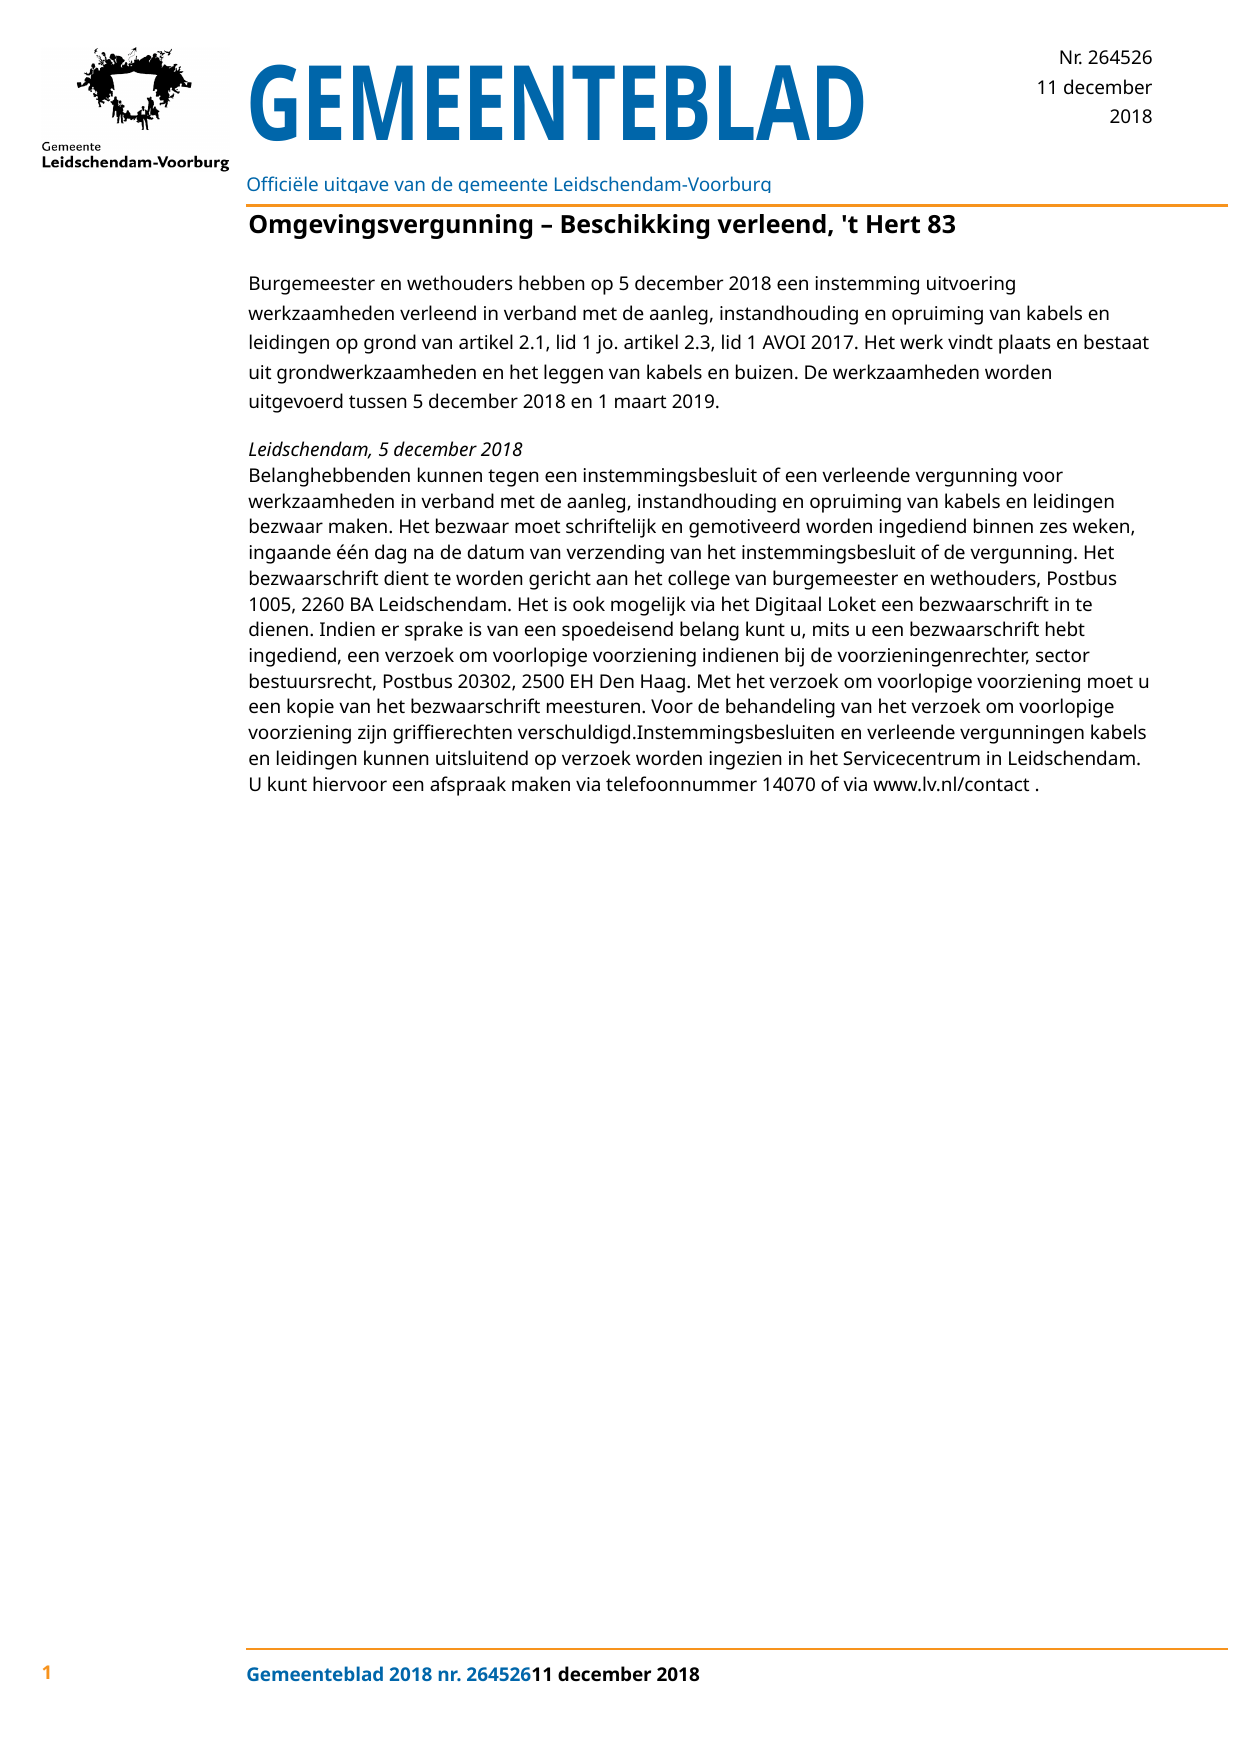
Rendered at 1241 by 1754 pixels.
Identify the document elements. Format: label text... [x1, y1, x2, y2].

text Burgemeester en wethouders hebben op 5 december 2018 een instemming uitvoering werkzaamheden verleend in verband met de aanleg, instandhouding en opruiming van kabels en leidingen op grond van artikel 2.1, lid 1 jo. artikel 2.3, lid 1 AVOI 2017. Het werk vindt plaats en bestaat uit grondwerkzaamheden en het leggen van kabels en buizen. De werkzaamheden worden uitgevoerd tussen 5 december 2018 en 1 maart 2019. [248, 270, 1152, 414]
text Belanghebbenden kunnen tegen een instemmingsbesluit of een verleende vergunning voor werkzaamheden in verband met de aanleg, instandhouding en opruiming van kabels en leidingen bezwaar maken. Het bezwaar moet schriftelijk en gemotiveerd worden ingediend binnen zes weken, ingaande één dag na de datum van verzending van het instemmingsbesluit of de vergunning. Het bezwaarschrift dient te worden gericht aan het college van burgemeester en wethouders, Postbus 1005, 2260 BA Leidschendam. Het is ook mogelijk via het Digitaal Loket een bezwaarschrift in te dienen. Indien er sprake is van een spoedeisend belang kunt u, mits u een bezwaarschrift hebt ingediend, een verzoek om voorlopige voorziening indienen bij de voorzieningenrechter, sector bestuursrecht, Postbus 20302, 2500 EH Den Haag. Met het verzoek om voorlopige voorziening moet u een kopie van het bezwaarschrift meesturen. Voor de behandeling van het verzoek om voorlopige voorziening zijn griffierechten verschuldigd.Instemmingsbesluiten en verleende vergunningen kabels en leidingen kunnen uitsluitend op verzoek worden ingezien in het Servicecentrum in Leidschendam. U kunt hiervoor een afspraak maken via telefoonnummer 14070 of via www.lv.nl/contact . [248, 462, 1152, 797]
picture [41, 47, 231, 172]
text Omgevingsvergunning – Beschikking verleend, 't Hert 83 [248, 207, 1152, 241]
text Leidschendam, 5 december 2018 [248, 436, 1152, 462]
